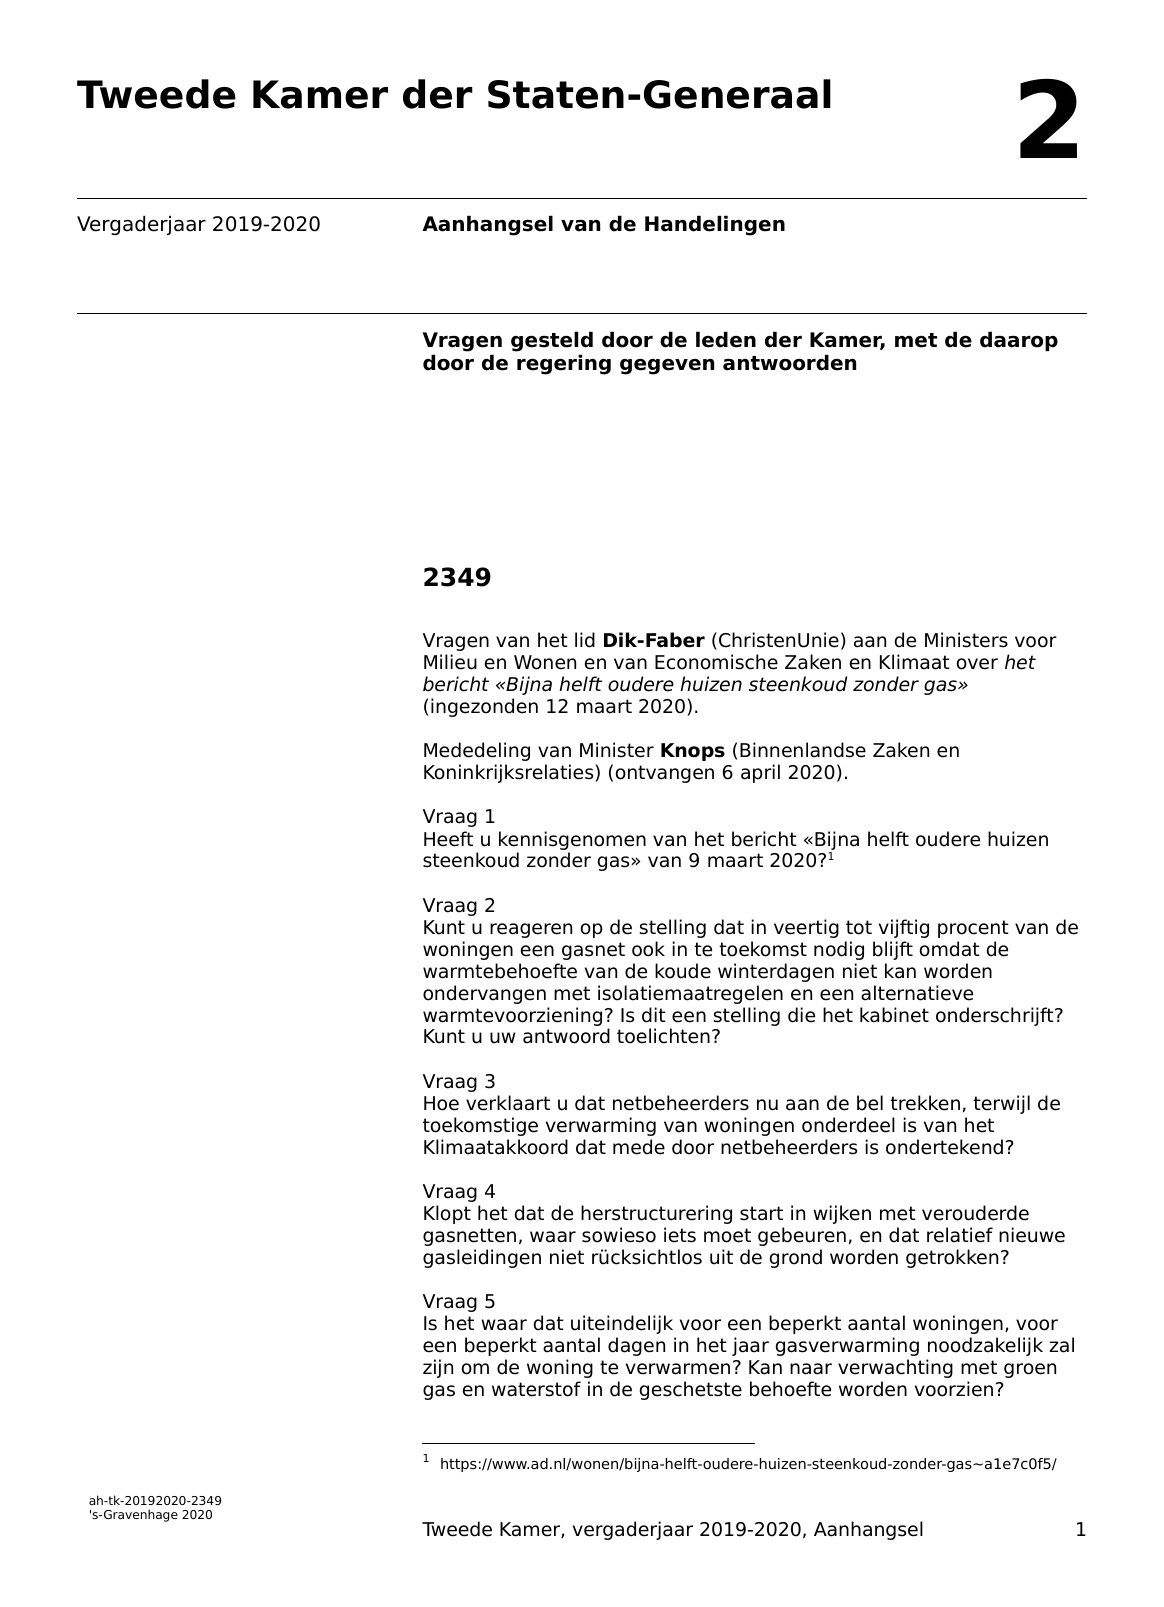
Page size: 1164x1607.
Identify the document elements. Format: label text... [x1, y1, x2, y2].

text Heeft u kennisgenomen van het bericht «Bijna helft oudere huizen steenkoud zonder gas» van 9 maart 2020? [422, 828, 1087, 872]
text Vraag 1 [422, 806, 1087, 828]
text Klopt het dat de herstructurering start in wijken met verouderde gasnetten, waar sowieso iets moet gebeuren, en dat relatief nieuwe gasleidingen niet rücksichtlos uit de grond worden getrokken? [422, 1203, 1087, 1269]
table_cell [77, 314, 422, 375]
text Vraag 5 [422, 1291, 1087, 1313]
table_cell Vragen gesteld door de leden der Kamer, met de daarop door de regering gegeven antwoorden [422, 314, 1087, 375]
text Is het waar dat uiteindelijk voor een beperkt aantal woningen, voor een beperkt aantal dagen in het jaar gasverwarming noodzakelijk zal zijn om de woning te verwarmen? Kan naar verwachting met groen gas en waterstof in de geschetste behoefte worden voorzien? [422, 1313, 1087, 1401]
text 's-Gravenhage 2020 [88, 1508, 323, 1522]
table_cell Vergaderjaar 2019-2020 [77, 199, 422, 313]
text https://www.ad.nl/wonen/bijna-helft-oudere-huizen-steenkoud-zonder-gas~a1e7c0f5/ [422, 1452, 1087, 1474]
text Mededeling van Minister Knops (Binnenlandse Zaken en Koninkrijksrelaties) (ontvangen 6 april 2020). [422, 740, 1087, 784]
text Hoe verklaart u dat netbeheerders nu aan de bel trekken, terwijl de toekomstige verwarming van woningen onderdeel is van het Klimaatakkoord dat mede door netbeheerders is ondertekend? [422, 1093, 1087, 1158]
text Vraag 3 [422, 1071, 1087, 1093]
text Vragen van het lid Dik-Faber (ChristenUnie) aan de Ministers voor Milieu en Wonen en van Economische Zaken en Klimaat over het bericht «Bijna helft oudere huizen steenkoud zonder gas» (ingezonden 12 maart 2020). [422, 630, 1087, 718]
table_cell Aanhangsel van de Handelingen [422, 199, 1087, 313]
text 2349 [422, 563, 1087, 592]
text Vraag 2 [422, 894, 1087, 917]
text ah-tk-20192020-2349 [88, 1494, 323, 1508]
table_header 2 [886, 59, 1087, 198]
table_header Tweede Kamer der Staten-Generaal [77, 59, 886, 198]
text Vraag 4 [422, 1181, 1087, 1203]
text Kunt u reageren op de stelling dat in veertig tot vijftig procent van de woningen een gasnet ook in te toekomst nodig blijft omdat de warmtebehoefte van de koude winterdagen niet kan worden ondervangen met isolatiemaatregelen en een alternatieve warmtevoorziening? Is dit een stelling die het kabinet onderschrijft? Kunt u uw antwoord toelichten? [422, 917, 1087, 1048]
